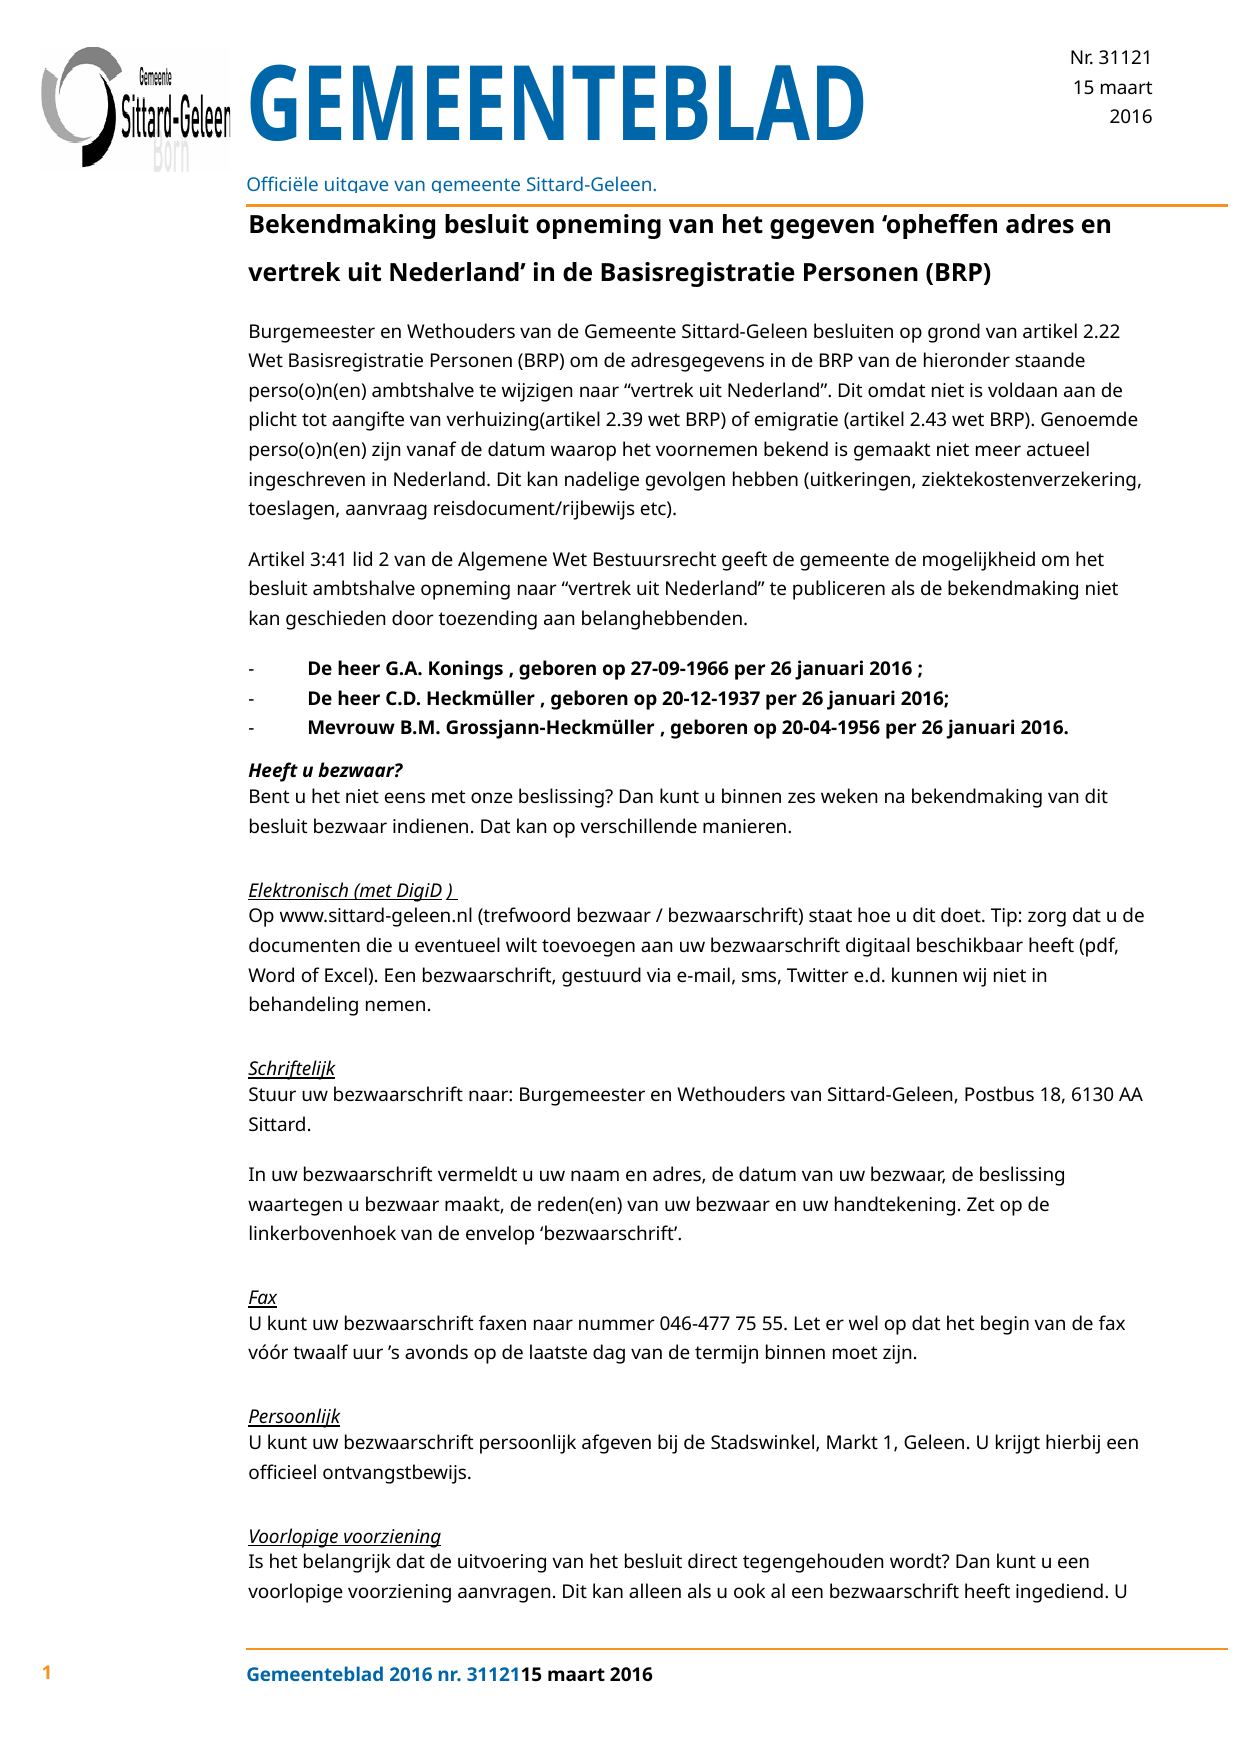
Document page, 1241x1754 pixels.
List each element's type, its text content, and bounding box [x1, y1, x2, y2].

list Mevrouw B.M. Grossjann-Heckmüller , geboren op 20-04-1956 per 26 januari 2016. [248, 714, 1152, 740]
text Artikel 3:41 lid 2 van de Algemene Wet Bestuursrecht geeft de gemeente de mogelijkheid om het besluit ambtshalve opneming naar “vertrek uit Nederland” te publiceren als de bekendmaking niet kan geschieden door toezending aan belanghebbenden. [248, 546, 1152, 631]
text Voorlopige voorziening [248, 1523, 1152, 1548]
text Op www.sittard-geleen.nl (trefwoord bezwaar / bezwaarschrift) staat hoe u dit doet. Tip: zorg dat u de documenten die u eventueel wilt toevoegen aan uw bezwaarschrift digitaal beschikbaar heeft (pdf, Word of Excel). Een bezwaarschrift, gestuurd via e-mail, sms, Twitter e.d. kunnen wij niet in behandeling nemen. [248, 903, 1152, 1017]
text Burgemeester en Wethouders van de Gemeente Sittard-Geleen besluiten op grond van artikel 2.22 Wet Basisregistratie Personen (BRP) om de adresgegevens in de BRP van de hieronder staande perso(o)n(en) ambtshalve te wijzigen naar “vertrek uit Nederland”. Dit omdat niet is voldaan aan de plicht tot aangifte van verhuizing(artikel 2.39 wet BRP) of emigratie (artikel 2.43 wet BRP). Genoemde perso(o)n(en) zijn vanaf de datum waarop het voornemen bekend is gemaakt niet meer actueel ingeschreven in Nederland. Dit kan nadelige gevolgen hebben (uitkeringen, ziektekostenverzekering, toeslagen, aanvraag reisdocument/rijbewijs etc). [248, 318, 1152, 521]
text In uw bezwaarschrift vermeldt u uw naam en adres, de datum van uw bezwaar, de beslissing waartegen u bezwaar maakt, de reden(en) van uw bezwaar en uw handtekening. Zet op de linkerbovenhoek van de envelop ‘bezwaarschrift’. [248, 1161, 1152, 1246]
text Bekendmaking besluit opneming van het gegeven ‘opheffen adres en vertrek uit Nederland’ in de Basisregistratie Personen (BRP) [248, 207, 1152, 288]
text Elektronisch (met DigiD ) [248, 877, 1152, 903]
text Bent u het niet eens met onze beslissing? Dan kunt u binnen zes weken na bekendmaking van dit besluit bezwaar indienen. Dat kan op verschillende manieren. [248, 783, 1152, 839]
text U kunt uw bezwaarschrift faxen naar nummer 046-477 75 55. Let er wel op dat het begin van de fax vóór twaalf uur ’s avonds op de laatste dag van de termijn binnen moet zijn. [248, 1310, 1152, 1365]
list De heer C.D. Heckmüller , geboren op 20-12-1937 per 26 januari 2016; [248, 685, 1152, 711]
text Is het belangrijk dat de uitvoering van het besluit direct tegengehouden wordt? Dan kunt u een voorlopige voorziening aanvragen. Dit kan alleen als u ook al een bezwaarschrift heeft ingediend. U [248, 1548, 1152, 1604]
text U kunt uw bezwaarschrift persoonlijk afgeven bij de Stadswinkel, Markt 1, Geleen. U krijgt hierbij een officieel ontvangstbewijs. [248, 1429, 1152, 1484]
list De heer G.A. Konings , geboren op 27-09-1966 per 26 januari 2016 ; [248, 655, 1152, 681]
text Schriftelijk [248, 1055, 1152, 1081]
picture [41, 47, 231, 172]
text Stuur uw bezwaarschrift naar: Burgemeester en Wethouders van Sittard-Geleen, Postbus 18, 6130 AA Sittard. [248, 1081, 1152, 1136]
text Persoonlijk [248, 1403, 1152, 1429]
text Heeft u bezwaar? [248, 758, 1152, 783]
text Fax [248, 1284, 1152, 1310]
